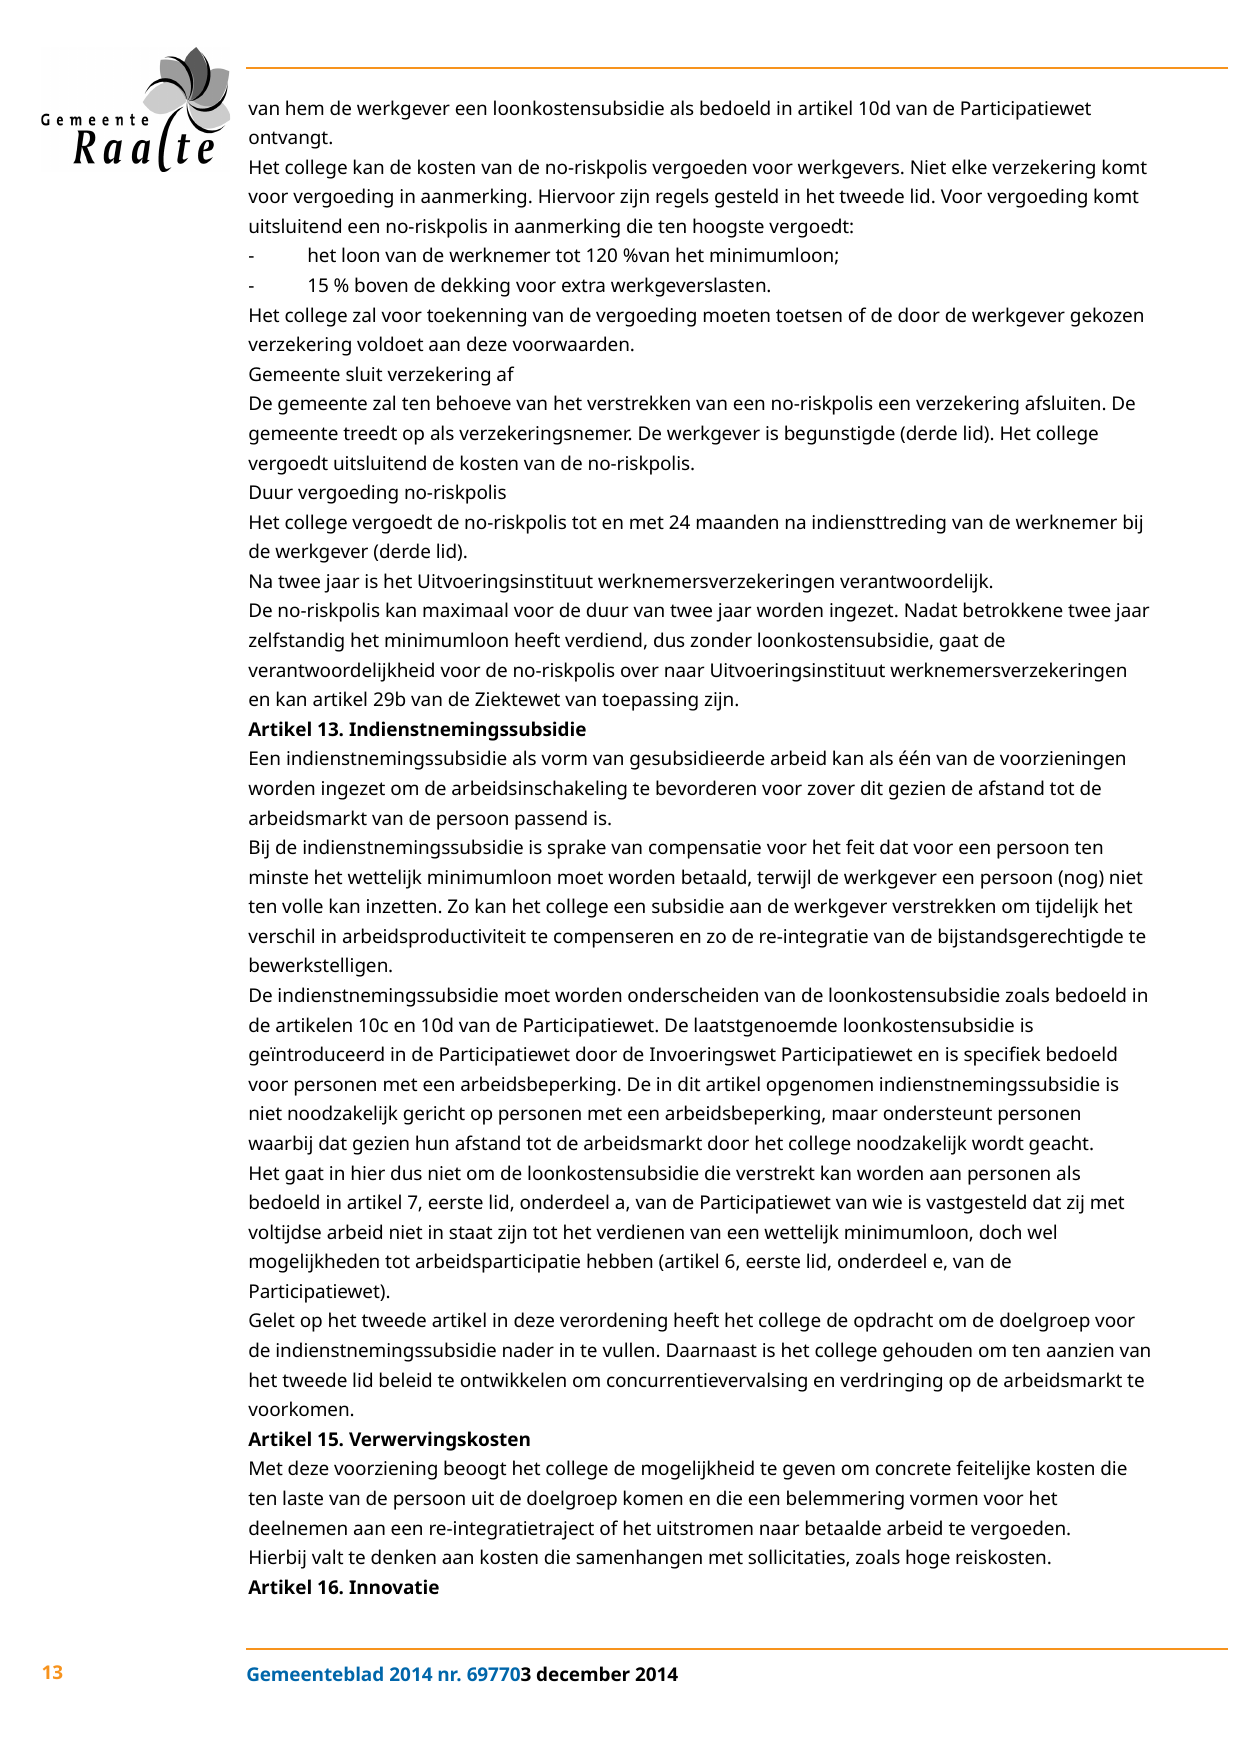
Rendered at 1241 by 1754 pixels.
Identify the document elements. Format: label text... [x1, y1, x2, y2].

list 15 % boven de dekking voor extra werkgeverslasten. [248, 272, 1152, 298]
text Het college vergoedt de no-riskpolis tot en met 24 maanden na indiensttreding van de werknemer bij de werkgever (derde lid). [248, 509, 1152, 564]
text Het gaat in hier dus niet om de loonkostensubsidie die verstrekt kan worden aan personen als bedoeld in artikel 7, eerste lid, onderdeel a, van de Participatiewet van wie is vastgesteld dat zij met voltijdse arbeid niet in staat zijn tot het verdienen van een wettelijk minimumloon, doch wel mogelijkheden tot arbeidsparticipatie hebben (artikel 6, eerste lid, onderdeel e, van de Participatiewet). [248, 1160, 1152, 1304]
text De indienstnemingssubsidie moet worden onderscheiden van de loonkostensubsidie zoals bedoeld in de artikelen 10c en 10d van de Participatiewet. De laatstgenoemde loonkostensubsidie is geïntroduceerd in de Participatiewet door de Invoeringswet Participatiewet en is specifiek bedoeld voor personen met een arbeidsbeperking. De in dit artikel opgenomen indienstnemingssubsidie is niet noodzakelijk gericht op personen met een arbeidsbeperking, maar ondersteunt personen waarbij dat gezien hun afstand tot de arbeidsmarkt door het college noodzakelijk wordt geacht. [248, 982, 1152, 1156]
text De gemeente zal ten behoeve van het verstrekken van een no-riskpolis een verzekering afsluiten. De gemeente treedt op als verzekeringsnemer. De werkgever is begunstigde (derde lid). Het college vergoedt uitsluitend de kosten van de no-riskpolis. [248, 391, 1152, 476]
text Het college kan de kosten van de no-riskpolis vergoeden voor werkgevers. Niet elke verzekering komt voor vergoeding in aanmerking. Hiervoor zijn regels gesteld in het tweede lid. Voor vergoeding komt uitsluitend een no-riskpolis in aanmerking die ten hoogste vergoedt: [248, 154, 1152, 239]
picture [41, 47, 231, 172]
text Na twee jaar is het Uitvoeringsinstituut werknemersverzekeringen verantwoordelijk. [248, 568, 1152, 594]
text Duur vergoeding no-riskpolis [248, 479, 1152, 505]
text De no-riskpolis kan maximaal voor de duur van twee jaar worden ingezet. Nadat betrokkene twee jaar zelfstandig het minimumloon heeft verdiend, dus zonder loonkostensubsidie, gaat de verantwoordelijkheid voor de no-riskpolis over naar Uitvoeringsinstituut werknemersverzekeringen en kan artikel 29b van de Ziektewet van toepassing zijn. [248, 598, 1152, 712]
list het loon van de werknemer tot 120 %van het minimumloon; [248, 243, 1152, 268]
text Artikel 16. Innovatie [248, 1574, 1152, 1600]
text Gelet op het tweede artikel in deze verordening heeft het college de opdracht om de doelgroep voor de indienstnemingssubsidie nader in te vullen. Daarnaast is het college gehouden om ten aanzien van het tweede lid beleid te ontwikkelen om concurrentievervalsing en verdringing op de arbeidsmarkt te voorkomen. [248, 1308, 1152, 1422]
text Een indienstnemingssubsidie als vorm van gesubsidieerde arbeid kan als één van de voorzieningen worden ingezet om de arbeidsinschakeling te bevorderen voor zover dit gezien de afstand tot de arbeidsmarkt van de persoon passend is. [248, 746, 1152, 831]
text Hierbij valt te denken aan kosten die samenhangen met sollicitaties, zoals hoge reiskosten. [248, 1544, 1152, 1570]
text Bij de indienstnemingssubsidie is sprake van compensatie voor het feit dat voor een persoon ten minste het wettelijk minimumloon moet worden betaald, terwijl de werkgever een persoon (nog) niet ten volle kan inzetten. Zo kan het college een subsidie aan de werkgever verstrekken om tijdelijk het verschil in arbeidsproductiviteit te compenseren en zo de re-integratie van de bijstandsgerechtigde te bewerkstelligen. [248, 834, 1152, 978]
text Gemeente sluit verzekering af [248, 361, 1152, 387]
text Het college zal voor toekenning van de vergoeding moeten toetsen of de door de werkgever gekozen verzekering voldoet aan deze voorwaarden. [248, 302, 1152, 357]
text van hem de werkgever een loonkostensubsidie als bedoeld in artikel 10d van de Participatiewet ontvangt. [248, 95, 1152, 150]
text Artikel 13. Indienstnemingssubsidie [248, 716, 1152, 742]
text Met deze voorziening beoogt het college de mogelijkheid te geven om concrete feitelijke kosten die ten laste van de persoon uit de doelgroep komen en die een belemmering vormen voor het deelnemen aan een re-integratietraject of het uitstromen naar betaalde arbeid te vergoeden. [248, 1456, 1152, 1541]
text Artikel 15. Verwervingskosten [248, 1426, 1152, 1452]
